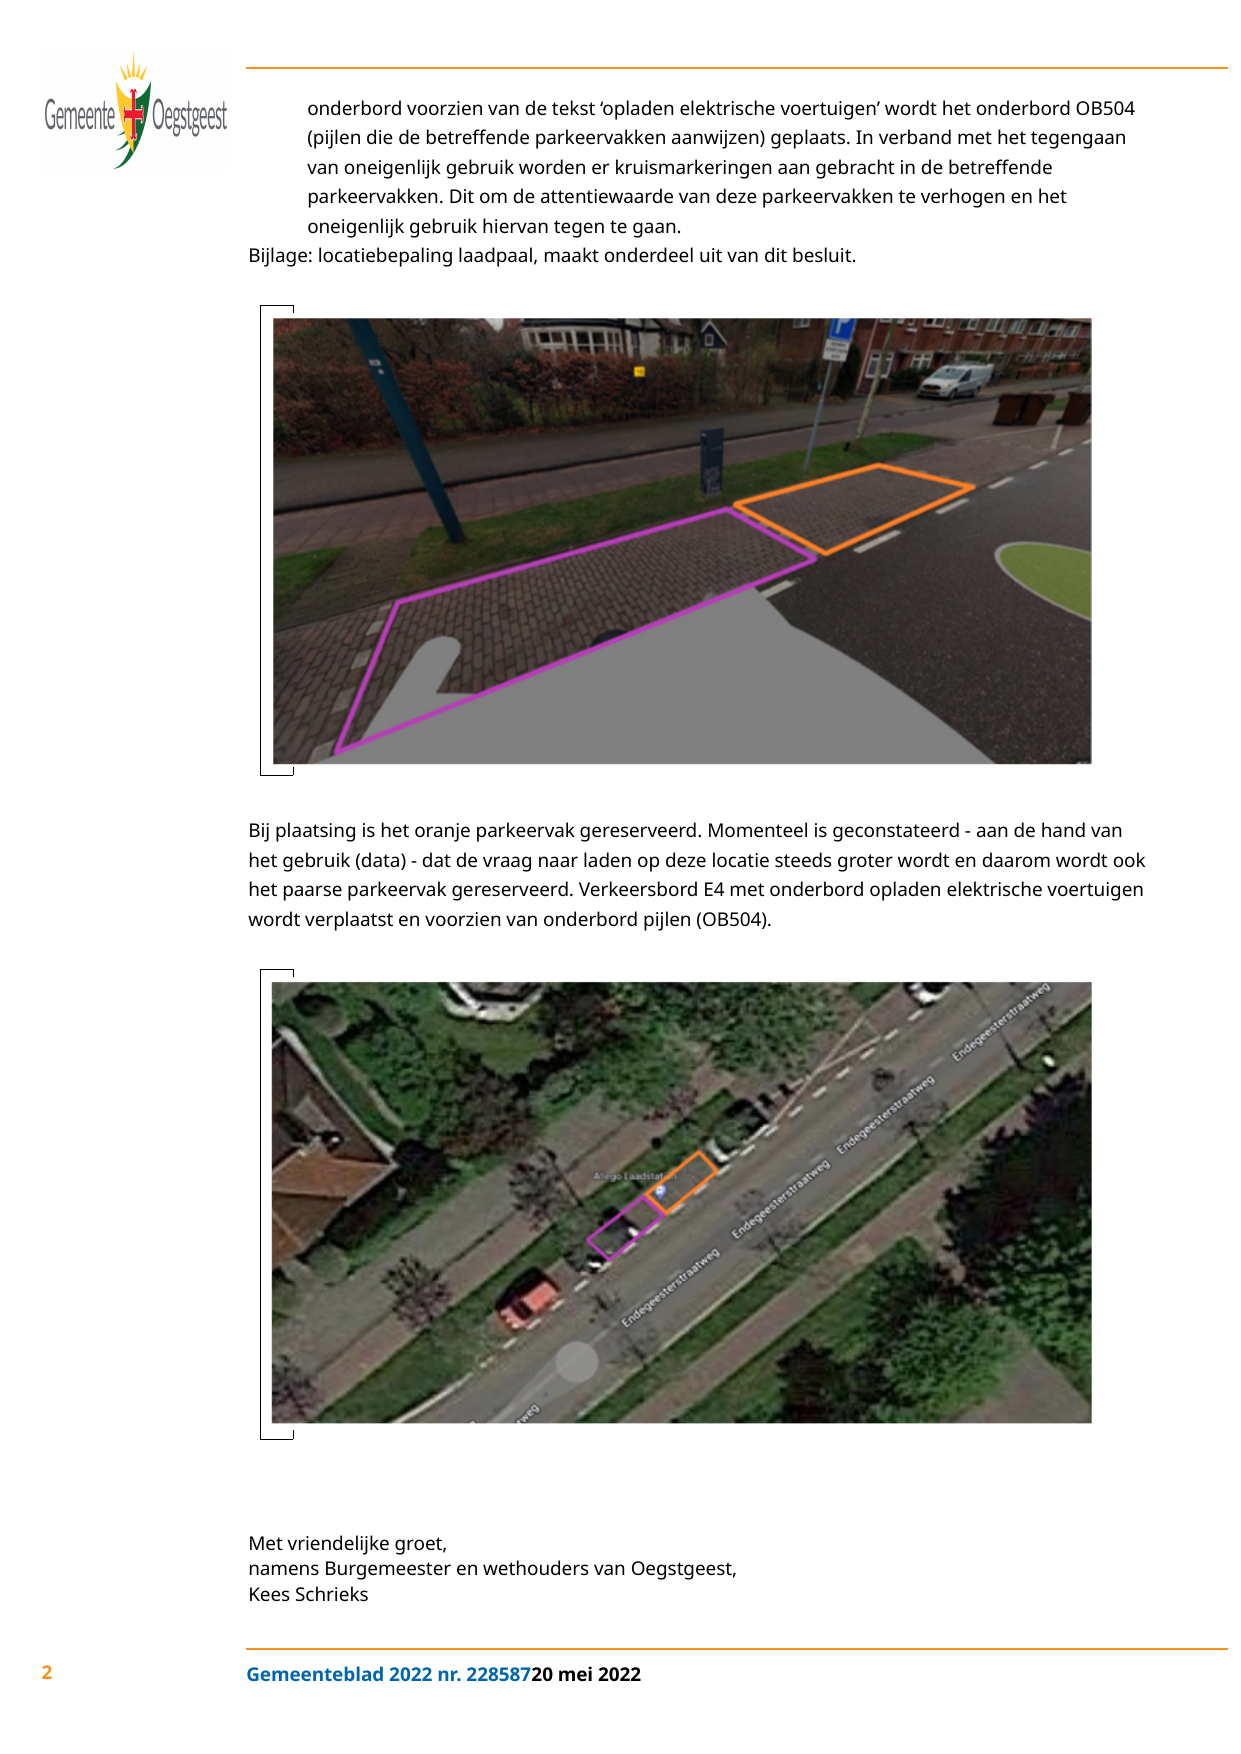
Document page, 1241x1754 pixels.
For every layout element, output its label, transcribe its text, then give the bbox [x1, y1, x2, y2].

text Bijlage: locatiebepaling laadpaal, maakt onderdeel uit van dit besluit. [248, 243, 1152, 268]
picture [268, 313, 1096, 767]
text Kees Schrieks [248, 1581, 1152, 1607]
text Bij plaatsing is het oranje parkeervak gereserveerd. Momenteel is geconstateerd - aan de hand van het gebruik (data) - dat de vraag naar laden op deze locatie steeds groter wordt en daarom wordt ook het paarse parkeervak gereserveerd. Verkeersbord E4 met onderbord opladen elektrische voertuigen wordt verplaatst en voorzien van onderbord pijlen (OB504). [248, 817, 1152, 932]
list onderbord voorzien van de tekst ‘opladen elektrische voertuigen’ wordt het onderbord OB504 (pijlen die de betreffende parkeervakken aanwijzen) geplaats. In verband met het tegengaan van oneigenlijk gebruik worden er kruismarkeringen aan gebracht in de betreffende parkeervakken. Dit om de attentiewaarde van deze parkeervakken te verhogen en het oneigenlijk gebruik hiervan tegen te gaan. [248, 95, 1152, 239]
text Met vriendelijke groet, [248, 1530, 1152, 1556]
picture [268, 977, 1096, 1430]
text namens Burgemeester en wethouders van Oegstgeest, [248, 1556, 1152, 1581]
picture [41, 47, 231, 172]
